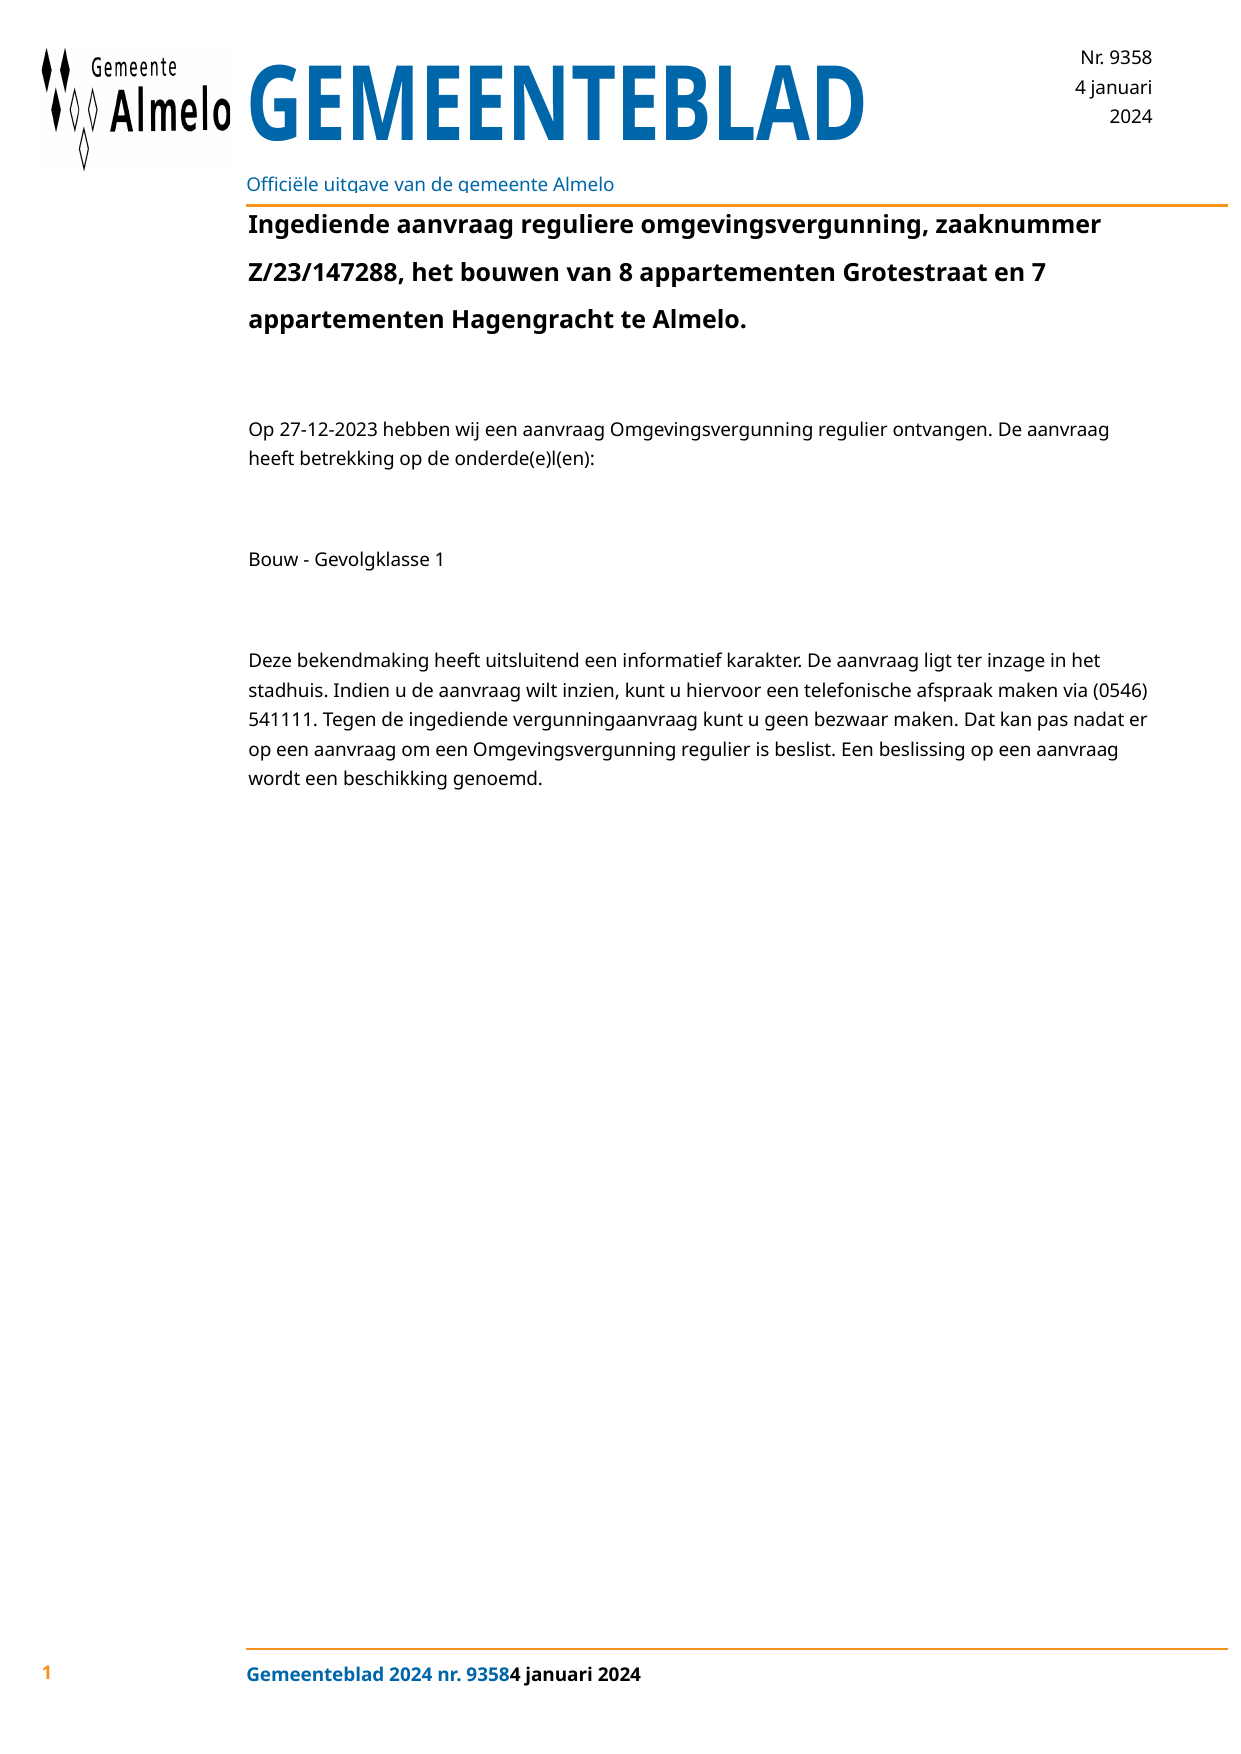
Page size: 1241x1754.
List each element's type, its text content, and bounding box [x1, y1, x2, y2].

text Ingediende aanvraag reguliere omgevingsvergunning, zaaknummer Z/23/147288, het bouwen van 8 appartementen Grotestraat en 7 appartementen Hagengracht te Almelo. [248, 207, 1152, 336]
text Op 27-12-2023 hebben wij een aanvraag Omgevingsvergunning regulier ontvangen. De aanvraag heeft betrekking op de onderde(e)l(en): [248, 416, 1152, 471]
text Deze bekendmaking heeft uitsluitend een informatief karakter. De aanvraag ligt ter inzage in het stadhuis. Indien u de aanvraag wilt inzien, kunt u hiervoor een telefonische afspraak maken via (0546) 541111. Tegen de ingediende vergunningaanvraag kunt u geen bezwaar maken. Dat kan pas nadat er op een aanvraag om een Omgevingsvergunning regulier is beslist. Een beslissing op een aanvraag wordt een beschikking genoemd. [248, 647, 1152, 791]
text Bouw - Gevolgklasse 1 [248, 546, 1152, 572]
picture [41, 47, 231, 172]
